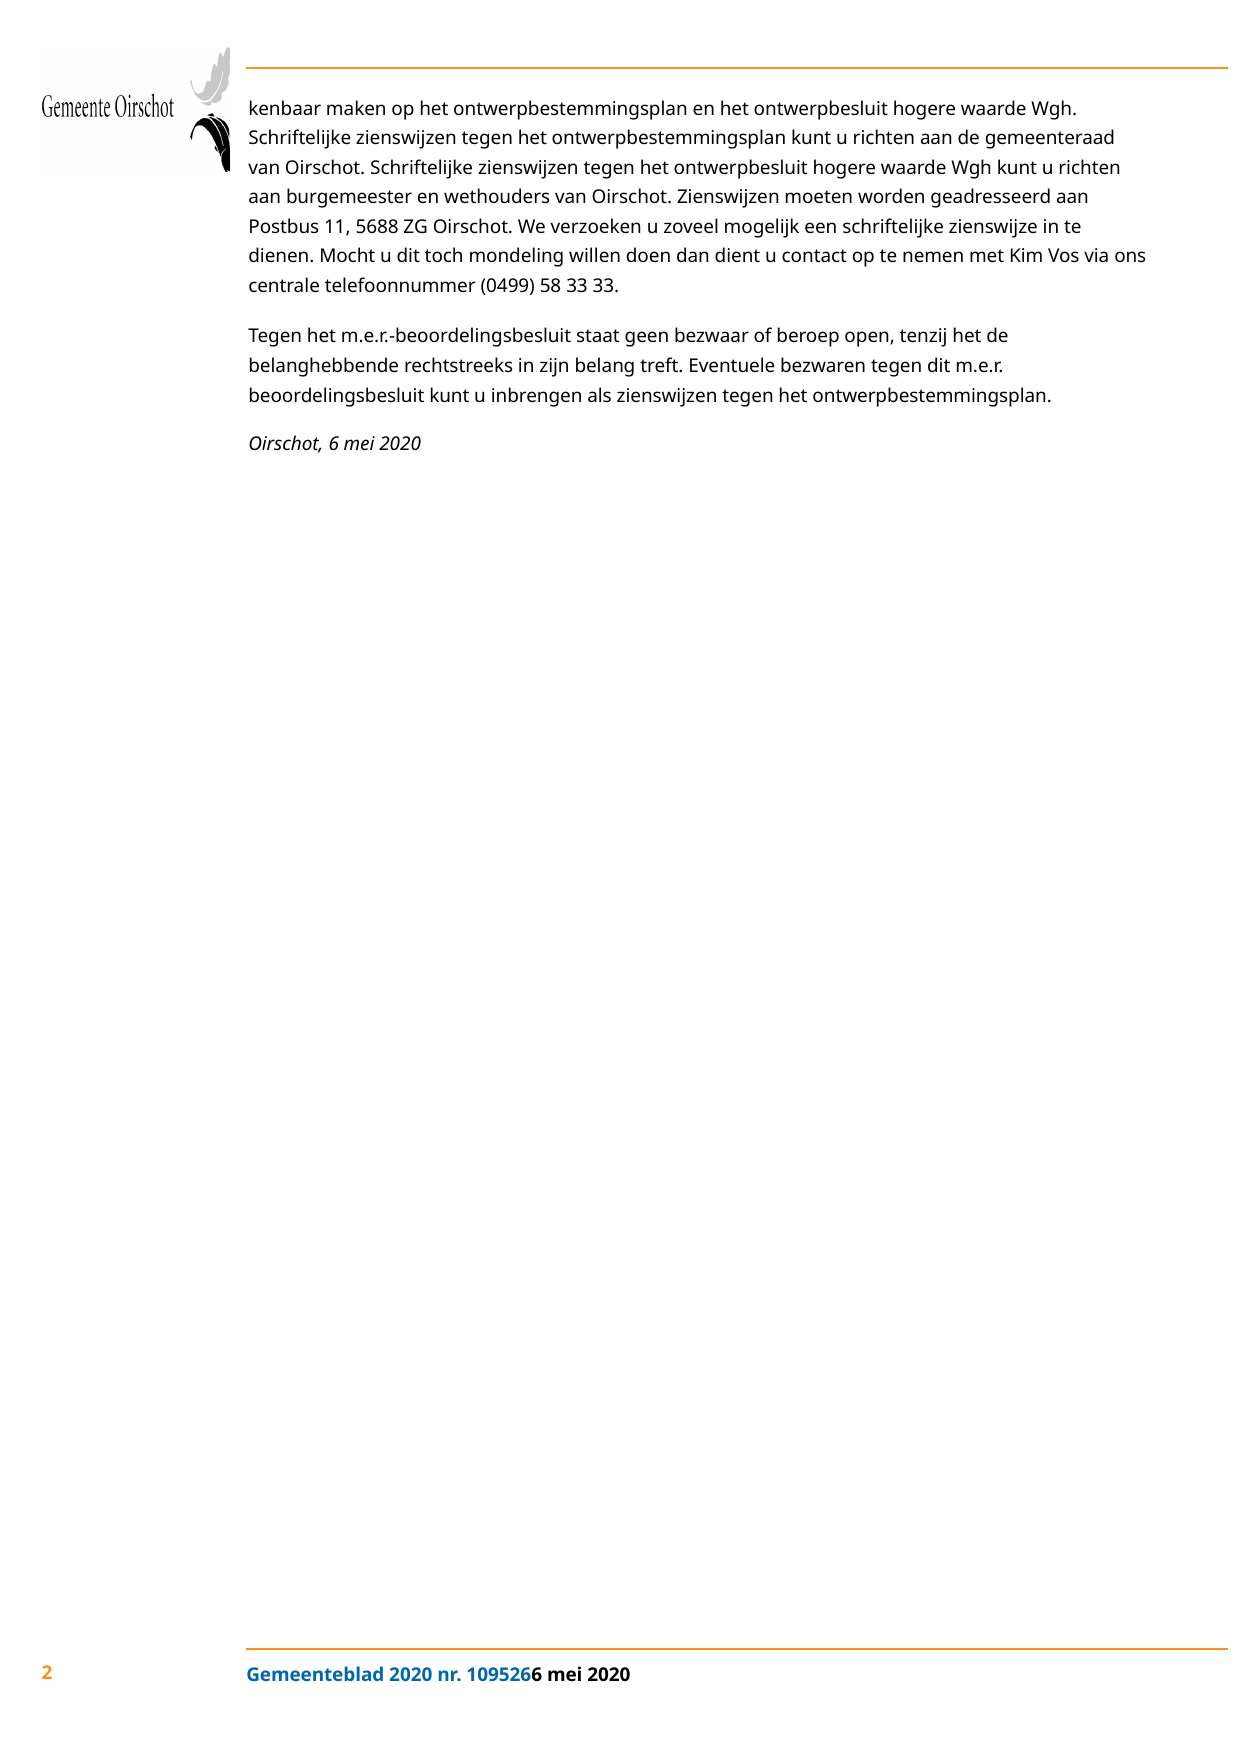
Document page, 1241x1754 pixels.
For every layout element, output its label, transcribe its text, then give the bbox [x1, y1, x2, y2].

picture [41, 47, 231, 172]
text Oirschot, 6 mei 2020 [248, 430, 1152, 455]
text kenbaar maken op het ontwerpbestemmingsplan en het ontwerpbesluit hogere waarde Wgh. Schriftelijke zienswijzen tegen het ontwerpbestemmingsplan kunt u richten aan de gemeenteraad van Oirschot. Schriftelijke zienswijzen tegen het ontwerpbesluit hogere waarde Wgh kunt u richten aan burgemeester en wethouders van Oirschot. Zienswijzen moeten worden geadresseerd aan Postbus 11, 5688 ZG Oirschot. We verzoeken u zoveel mogelijk een schriftelijke zienswijze in te dienen. Mocht u dit toch mondeling willen doen dan dient u contact op te nemen met Kim Vos via ons centrale telefoonnummer (0499) 58 33 33. [248, 95, 1152, 298]
text Tegen het m.e.r.-beoordelingsbesluit staat geen bezwaar of beroep open, tenzij het de belanghebbende rechtstreeks in zijn belang treft. Eventuele bezwaren tegen dit m.e.r. beoordelingsbesluit kunt u inbrengen als zienswijzen tegen het ontwerpbestemmingsplan. [248, 323, 1152, 408]
